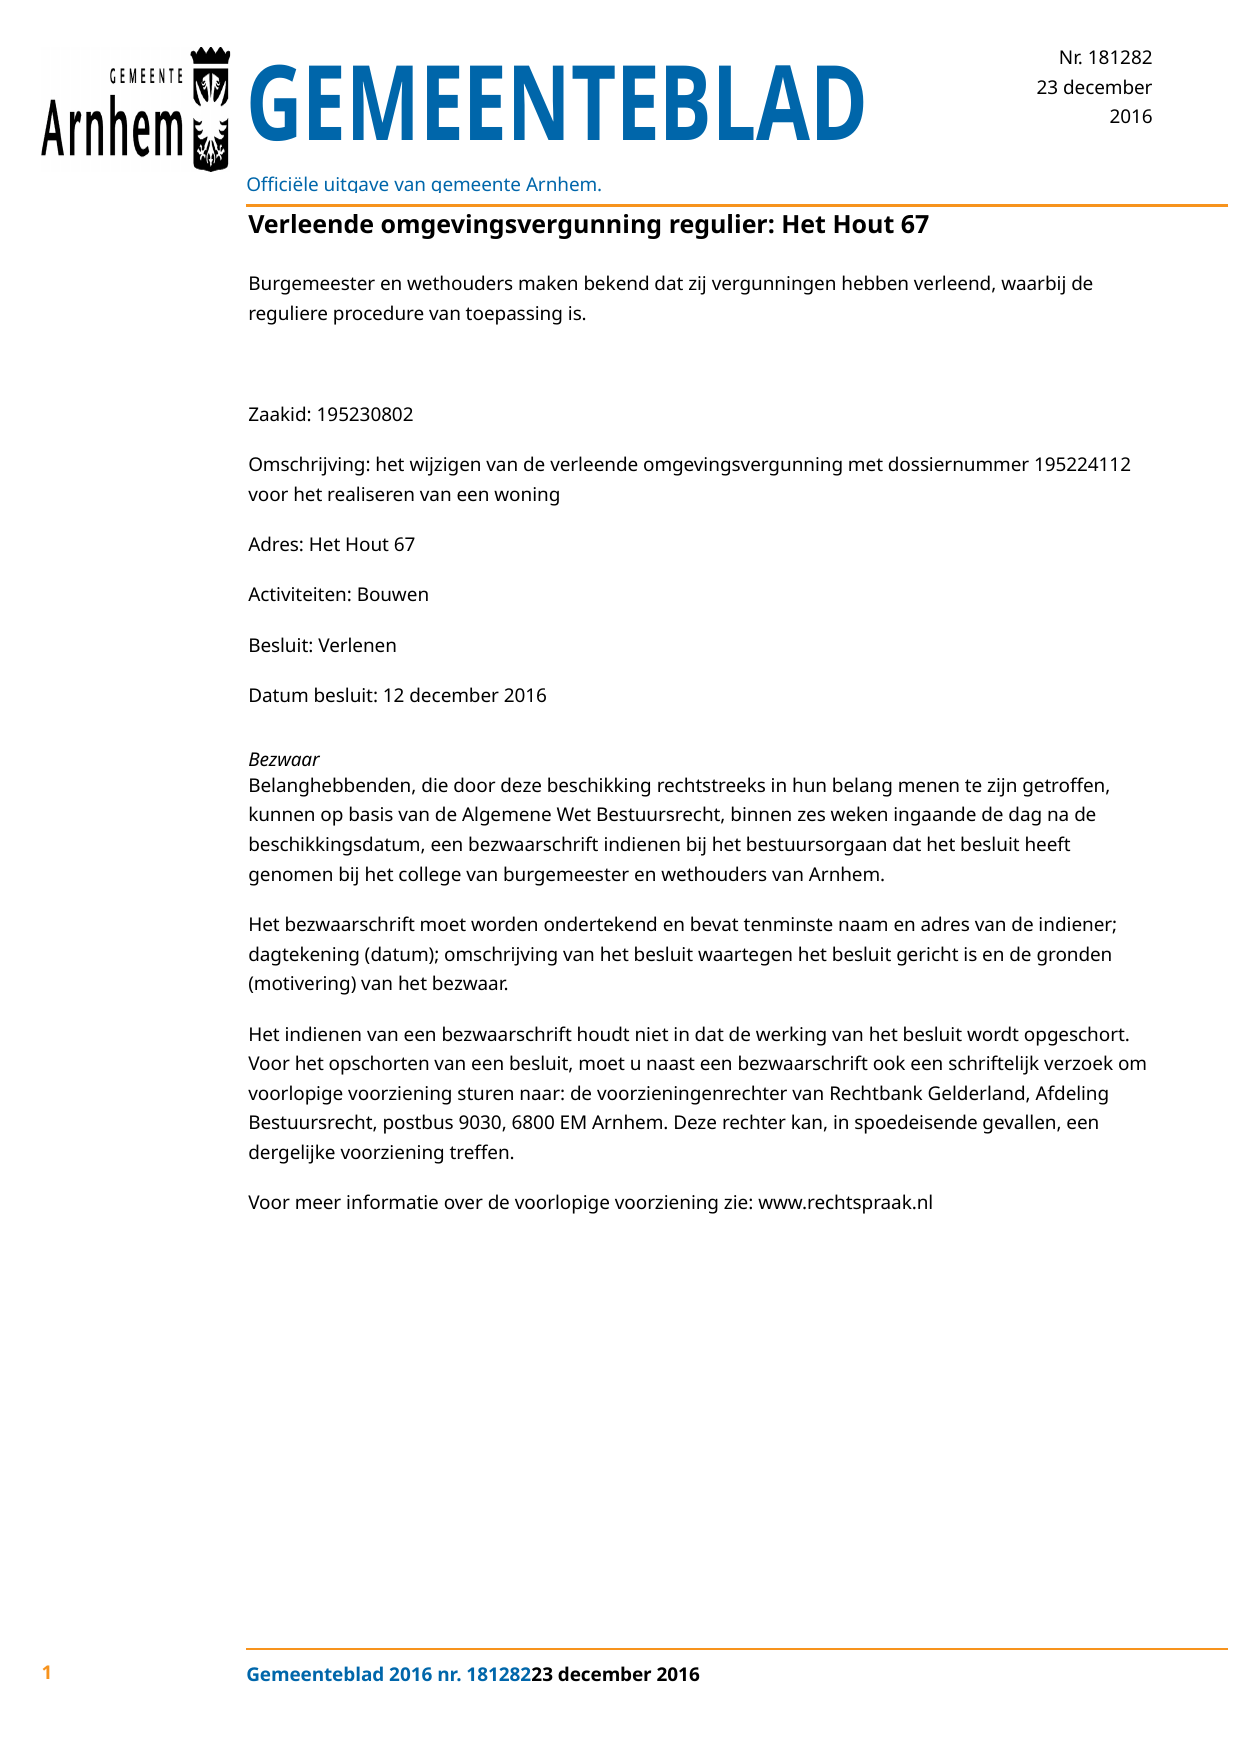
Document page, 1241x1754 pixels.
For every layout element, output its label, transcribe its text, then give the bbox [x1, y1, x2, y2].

text Activiteiten: Bouwen [248, 582, 1152, 607]
text Bezwaar [248, 746, 1152, 772]
text Voor meer informatie over de voorlopige voorziening zie: www.rechtspraak.nl [248, 1189, 1152, 1215]
text Burgemeester en wethouders maken bekend dat zij vergunningen hebben verleend, waarbij de reguliere procedure van toepassing is. [248, 270, 1152, 326]
text Het bezwaarschrift moet worden ondertekend en bevat tenminste naam en adres van de indiener; dagtekening (datum); omschrijving van het besluit waartegen het besluit gericht is en de gronden (motivering) van het bezwaar. [248, 911, 1152, 996]
text Adres: Het Hout 67 [248, 531, 1152, 557]
text Omschrijving: het wijzigen van de verleende omgevingsvergunning met dossiernummer 195224112 voor het realiseren van een woning [248, 451, 1152, 506]
text Het indienen van een bezwaarschrift houdt niet in dat de werking van het besluit wordt opgeschort. Voor het opschorten van een besluit, moet u naast een bezwaarschrift ook een schriftelijk verzoek om voorlopige voorziening sturen naar: de voorzieningenrechter van Rechtbank Gelderland, Afdeling Bestuursrecht, postbus 9030, 6800 EM Arnhem. Deze rechter kan, in spoedeisende gevallen, een dergelijke voorziening treffen. [248, 1021, 1152, 1165]
text Besluit: Verlenen [248, 632, 1152, 658]
text Zaakid: 195230802 [248, 401, 1152, 426]
picture [41, 47, 231, 172]
text Datum besluit: 12 december 2016 [248, 682, 1152, 708]
text Belanghebbenden, die door deze beschikking rechtstreeks in hun belang menen te zijn getroffen, kunnen op basis van de Algemene Wet Bestuursrecht, binnen zes weken ingaande de dag na de beschikkingsdatum, een bezwaarschrift indienen bij het bestuursorgaan dat het besluit heeft genomen bij het college van burgemeester en wethouders van Arnhem. [248, 772, 1152, 887]
text Verleende omgevingsvergunning regulier: Het Hout 67 [248, 207, 1152, 241]
